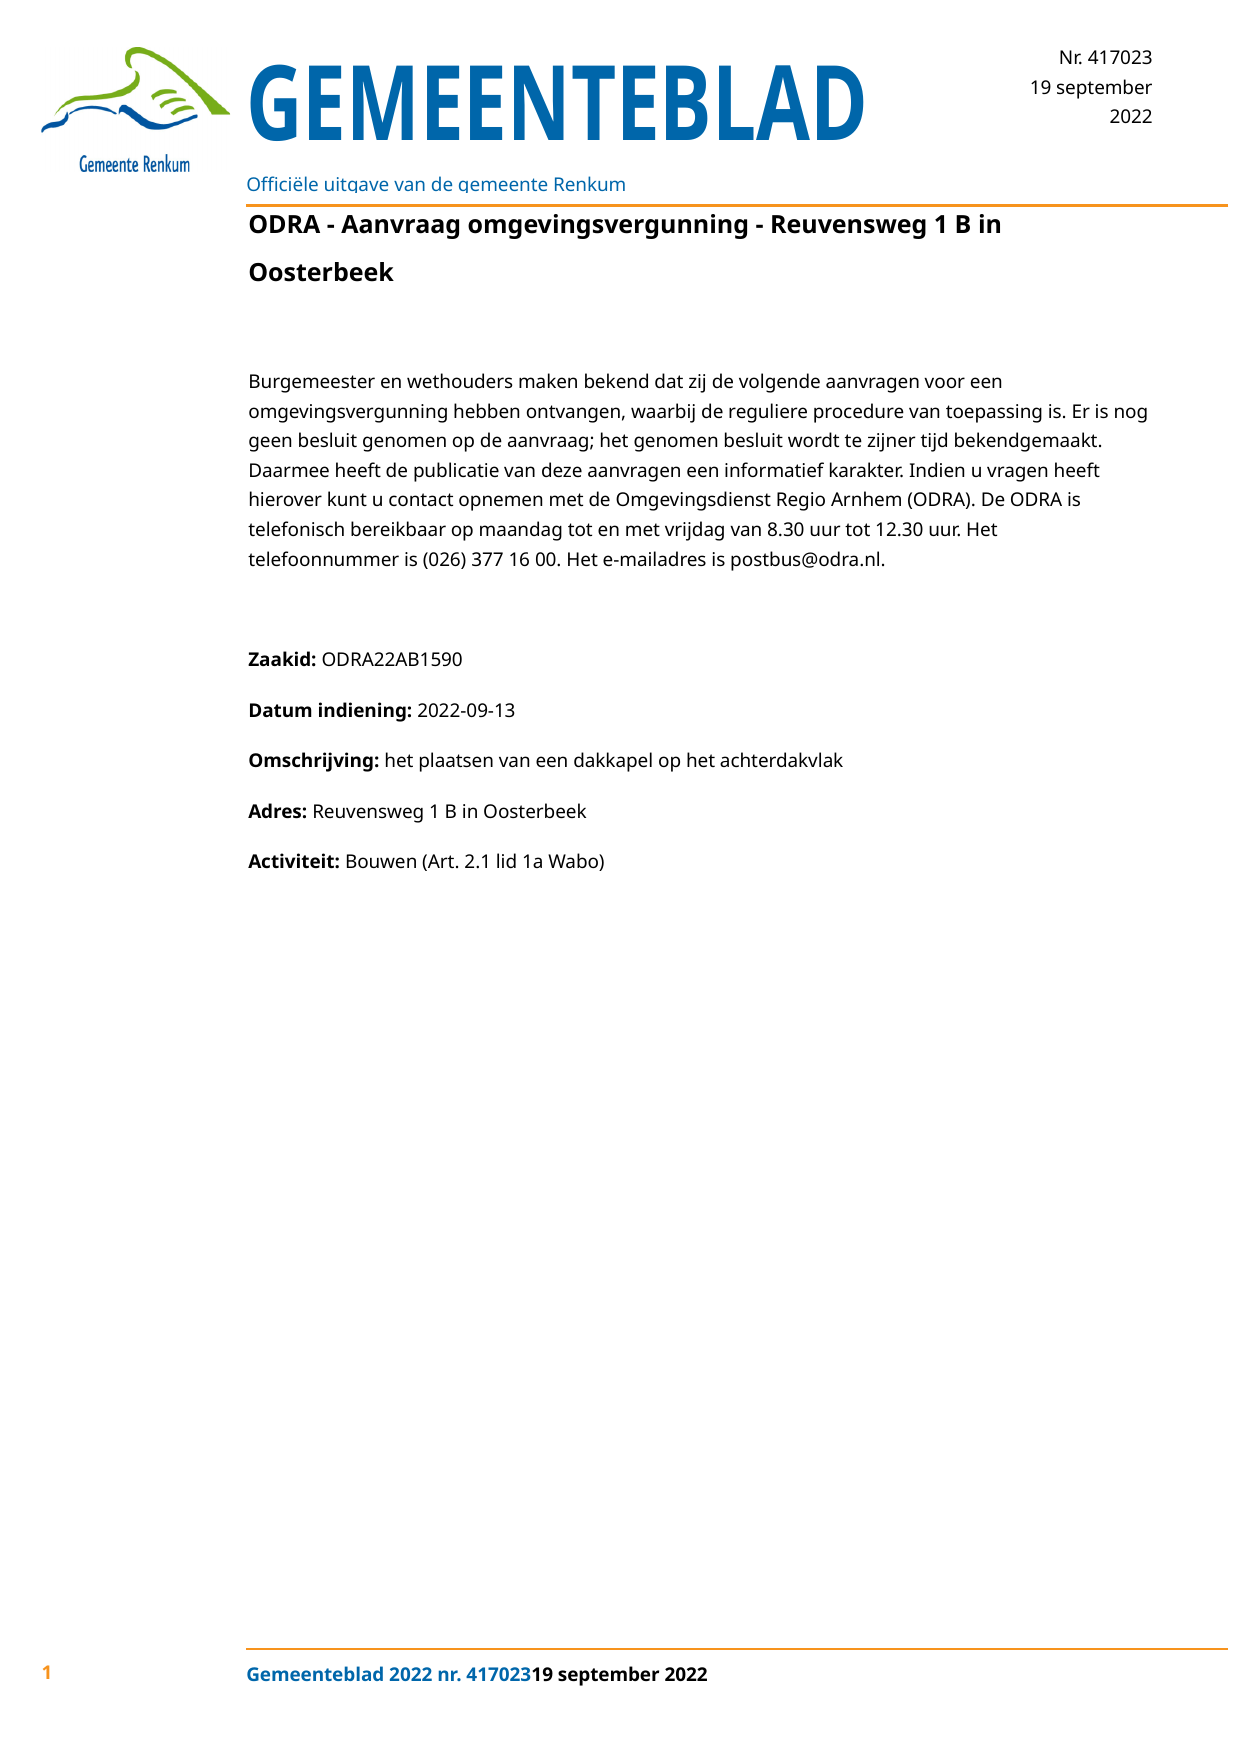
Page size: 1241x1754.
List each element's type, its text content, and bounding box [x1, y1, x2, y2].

text Adres: Reuvensweg 1 B in Oosterbeek [248, 798, 1152, 824]
text ODRA - Aanvraag omgevingsvergunning - Reuvensweg 1 B in Oosterbeek [248, 207, 1152, 288]
text Omschrijving: het plaatsen van een dakkapel op het achterdakvlak [248, 747, 1152, 773]
text Zaakid: ODRA22AB1590 [248, 647, 1152, 672]
text Activiteit: Bouwen (Art. 2.1 lid 1a Wabo) [248, 848, 1152, 874]
text Burgemeester en wethouders maken bekend dat zij de volgende aanvragen voor een omgevingsvergunning hebben ontvangen, waarbij de reguliere procedure van toepassing is. Er is nog geen besluit genomen op de aanvraag; het genomen besluit wordt te zijner tijd bekendgemaakt. Daarmee heeft de publicatie van deze aanvragen een informatief karakter. Indien u vragen heeft hierover kunt u contact opnemen met de Omgevingsdienst Regio Arnhem (ODRA). De ODRA is telefonisch bereikbaar op maandag tot en met vrijdag van 8.30 uur tot 12.30 uur. Het telefoonnummer is (026) 377 16 00. Het e-mailadres is postbus@odra.nl. [248, 368, 1152, 572]
picture [41, 47, 231, 172]
text Datum indiening: 2022-09-13 [248, 697, 1152, 723]
